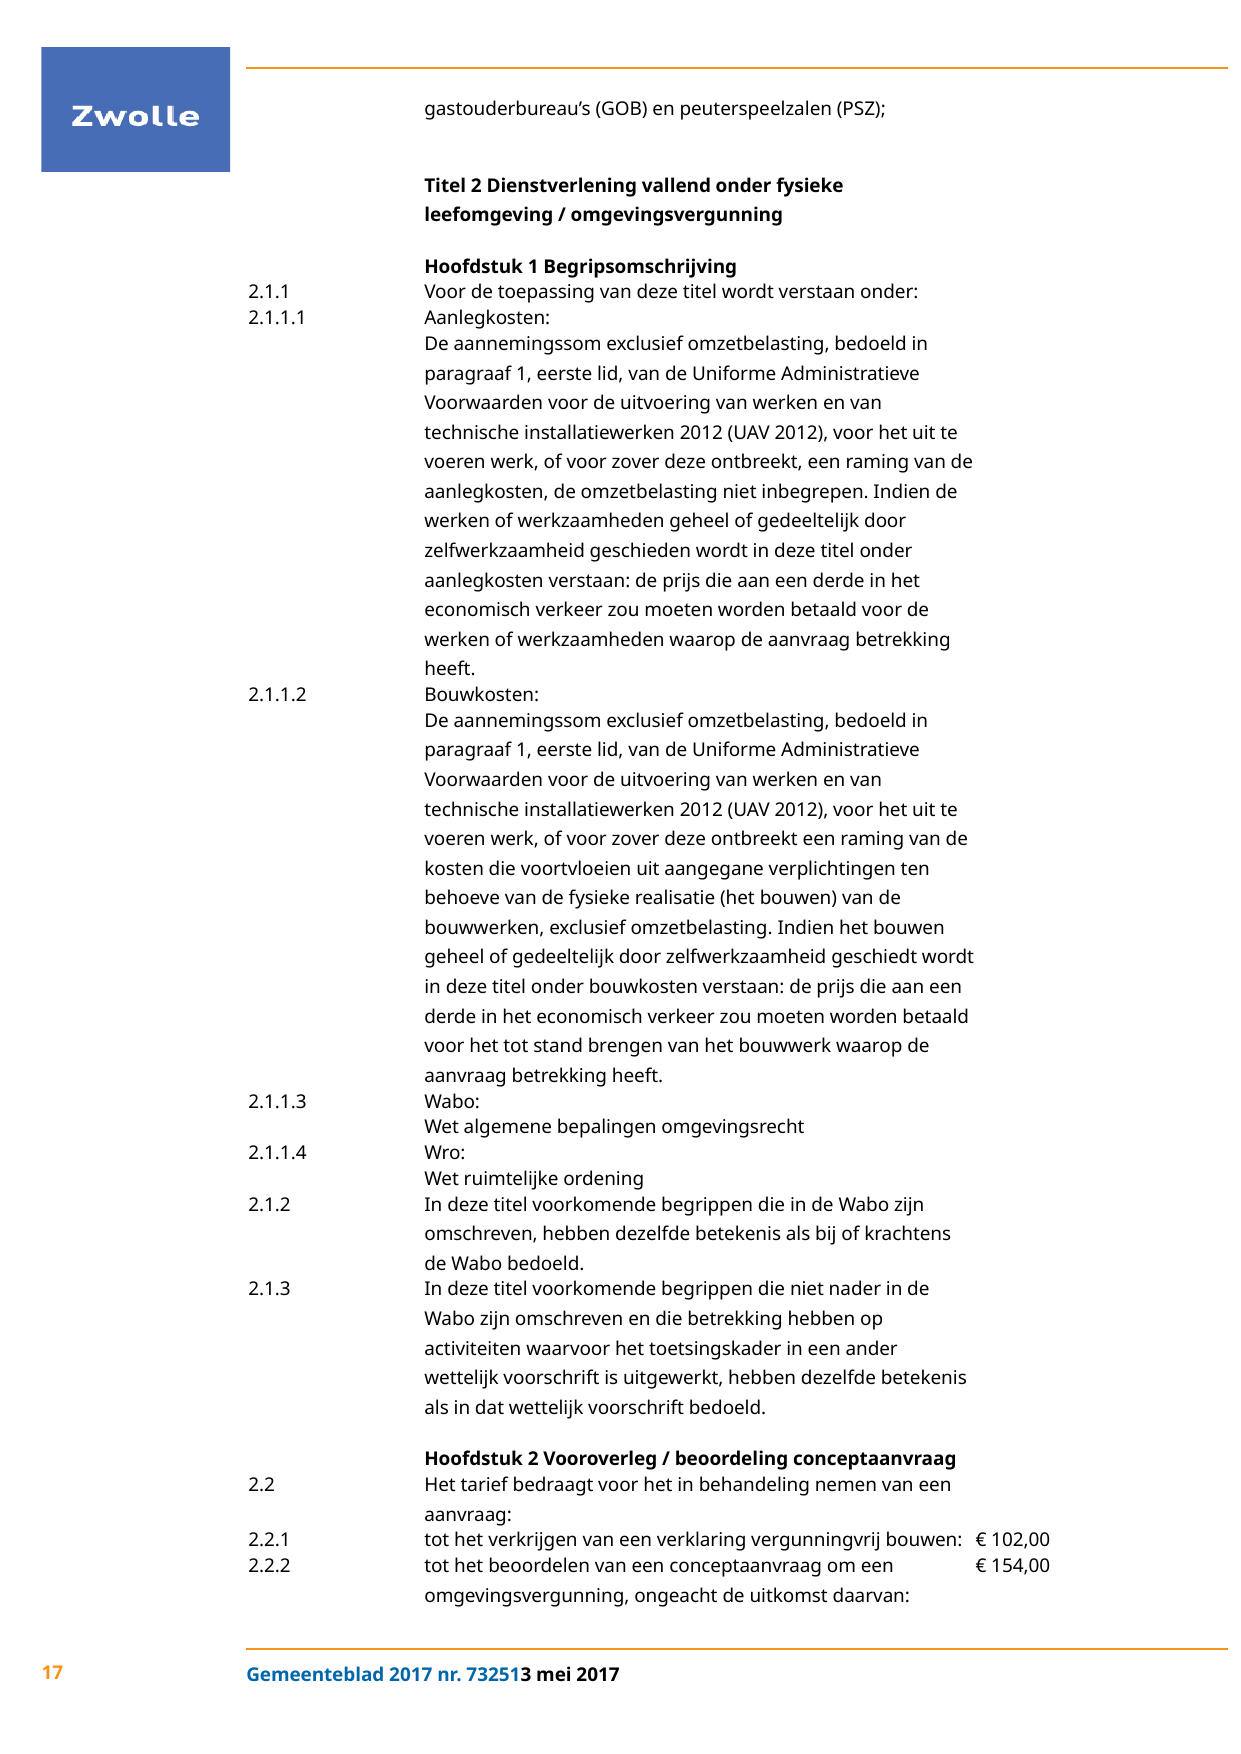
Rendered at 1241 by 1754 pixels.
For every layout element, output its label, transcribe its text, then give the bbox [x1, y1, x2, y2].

table_cell [424, 227, 975, 253]
table_cell [248, 1114, 424, 1139]
table_cell [248, 1420, 424, 1445]
table_cell [424, 1420, 975, 1445]
table_cell [975, 1139, 1152, 1165]
table_cell [248, 330, 424, 681]
table_cell [975, 121, 1152, 146]
table_cell [975, 95, 1152, 121]
table_cell [975, 1420, 1152, 1445]
table_cell [975, 279, 1152, 304]
table_cell [975, 253, 1152, 279]
table_cell 2.2 [248, 1471, 424, 1526]
table_cell [975, 1165, 1152, 1191]
table_cell Hoofdstuk 1 Begripsomschrijving [424, 253, 975, 279]
table_cell [424, 121, 975, 146]
table_cell De aannemingssom exclusief omzetbelasting, bedoeld in paragraaf 1, eerste lid, van de Uniforme Administratieve Voorwaarden voor de uitvoering van werken en van technische installatiewerken 2012 (UAV 2012), voor het uit te voeren werk, of voor zover deze ontbreekt, een raming van de aanlegkosten, de omzetbelasting niet inbegrepen. Indien de werken of werkzaamheden geheel of gedeeltelijk door zelfwerkzaamheid geschieden wordt in deze titel onder aanlegkosten verstaan: de prijs die aan een derde in het economisch verkeer zou moeten worden betaald voor de werken of werkzaamheden waarop de aanvraag betrekking heeft. [424, 330, 975, 681]
table_cell [975, 227, 1152, 253]
table_cell tot het verkrijgen van een verklaring vergunningvrij bouwen: [424, 1526, 975, 1552]
table_cell Voor de toepassing van deze titel wordt verstaan onder: [424, 279, 975, 304]
table_cell Wet algemene bepalingen omgevingsrecht [424, 1114, 975, 1139]
table_cell 2.1.1.3 [248, 1088, 424, 1113]
table_cell [248, 1165, 424, 1191]
table_cell Wet ruimtelijke ordening [424, 1165, 975, 1191]
table_cell Het tarief bedraagt voor het in behandeling nemen van een aanvraag: [424, 1471, 975, 1526]
table_cell 2.2.1 [248, 1526, 424, 1552]
table_cell In deze titel voorkomende begrippen die niet nader in de Wabo zijn omschreven en die betrekking hebben op activiteiten waarvoor het toetsingskader in een ander wettelijk voorschrift is uitgewerkt, hebben dezelfde betekenis als in dat wettelijk voorschrift bedoeld. [424, 1276, 975, 1420]
table_cell [975, 1114, 1152, 1139]
table_cell 2.1.3 [248, 1276, 424, 1420]
table_cell [248, 707, 424, 1088]
table_cell [975, 1088, 1152, 1113]
table_cell Titel 2 Dienstverlening vallend onder fysieke leefomgeving / omgevingsvergunning [424, 172, 975, 227]
table_cell [975, 1191, 1152, 1276]
table_cell [975, 681, 1152, 707]
table_cell De aannemingssom exclusief omzetbelasting, bedoeld in paragraaf 1, eerste lid, van de Uniforme Administratieve Voorwaarden voor de uitvoering van werken en van technische installatiewerken 2012 (UAV 2012), voor het uit te voeren werk, of voor zover deze ontbreekt een raming van de kosten die voortvloeien uit aangegane verplichtingen ten behoeve van de fysieke realisatie (het bouwen) van de bouwwerken, exclusief omzetbelasting. Indien het bouwen geheel of gedeeltelijk door zelfwerkzaamheid geschiedt wordt in deze titel onder bouwkosten verstaan: de prijs die aan een derde in het economisch verkeer zou moeten worden betaald voor het tot stand brengen van het bouwwerk waarop de aanvraag betrekking heeft. [424, 707, 975, 1088]
table_cell In deze titel voorkomende begrippen die in de Wabo zijn omschreven, hebben dezelfde betekenis als bij of krachtens de Wabo bedoeld. [424, 1191, 975, 1276]
table_cell [975, 146, 1152, 172]
table_cell [424, 146, 975, 172]
table_cell € 102,00 [975, 1526, 1152, 1552]
table_cell 2.2.2 [248, 1552, 424, 1607]
table_cell Bouwkosten: [424, 681, 975, 707]
table_cell [975, 330, 1152, 681]
table_cell [248, 227, 424, 253]
table_cell Aanlegkosten: [424, 305, 975, 330]
table_cell [248, 95, 424, 121]
table_cell gastouderbureau’s (GOB) en peuterspeelzalen (PSZ); [424, 95, 975, 121]
picture [41, 47, 231, 172]
table_cell 2.1.1.2 [248, 681, 424, 707]
table_cell [975, 707, 1152, 1088]
table_cell tot het beoordelen van een conceptaanvraag om een omgevingsvergunning, ongeacht de uitkomst daarvan: [424, 1552, 975, 1607]
table_cell [975, 172, 1152, 227]
table_cell 2.1.1.4 [248, 1139, 424, 1165]
table_cell [975, 1471, 1152, 1526]
table_cell [248, 1445, 424, 1471]
table_cell [248, 253, 424, 279]
table_cell Wro: [424, 1139, 975, 1165]
table_cell € 154,00 [975, 1552, 1152, 1607]
table_cell 2.1.1.1 [248, 305, 424, 330]
table_cell Hoofdstuk 2 Vooroverleg / beoordeling conceptaanvraag [424, 1445, 975, 1471]
table_cell 2.1.1 [248, 279, 424, 304]
table_cell [975, 1276, 1152, 1420]
table_cell [248, 121, 424, 146]
table_cell Wabo: [424, 1088, 975, 1113]
table_cell [975, 1445, 1152, 1471]
table_cell [975, 305, 1152, 330]
table_cell 2.1.2 [248, 1191, 424, 1276]
table_cell [248, 146, 424, 172]
table_cell [248, 172, 424, 227]
